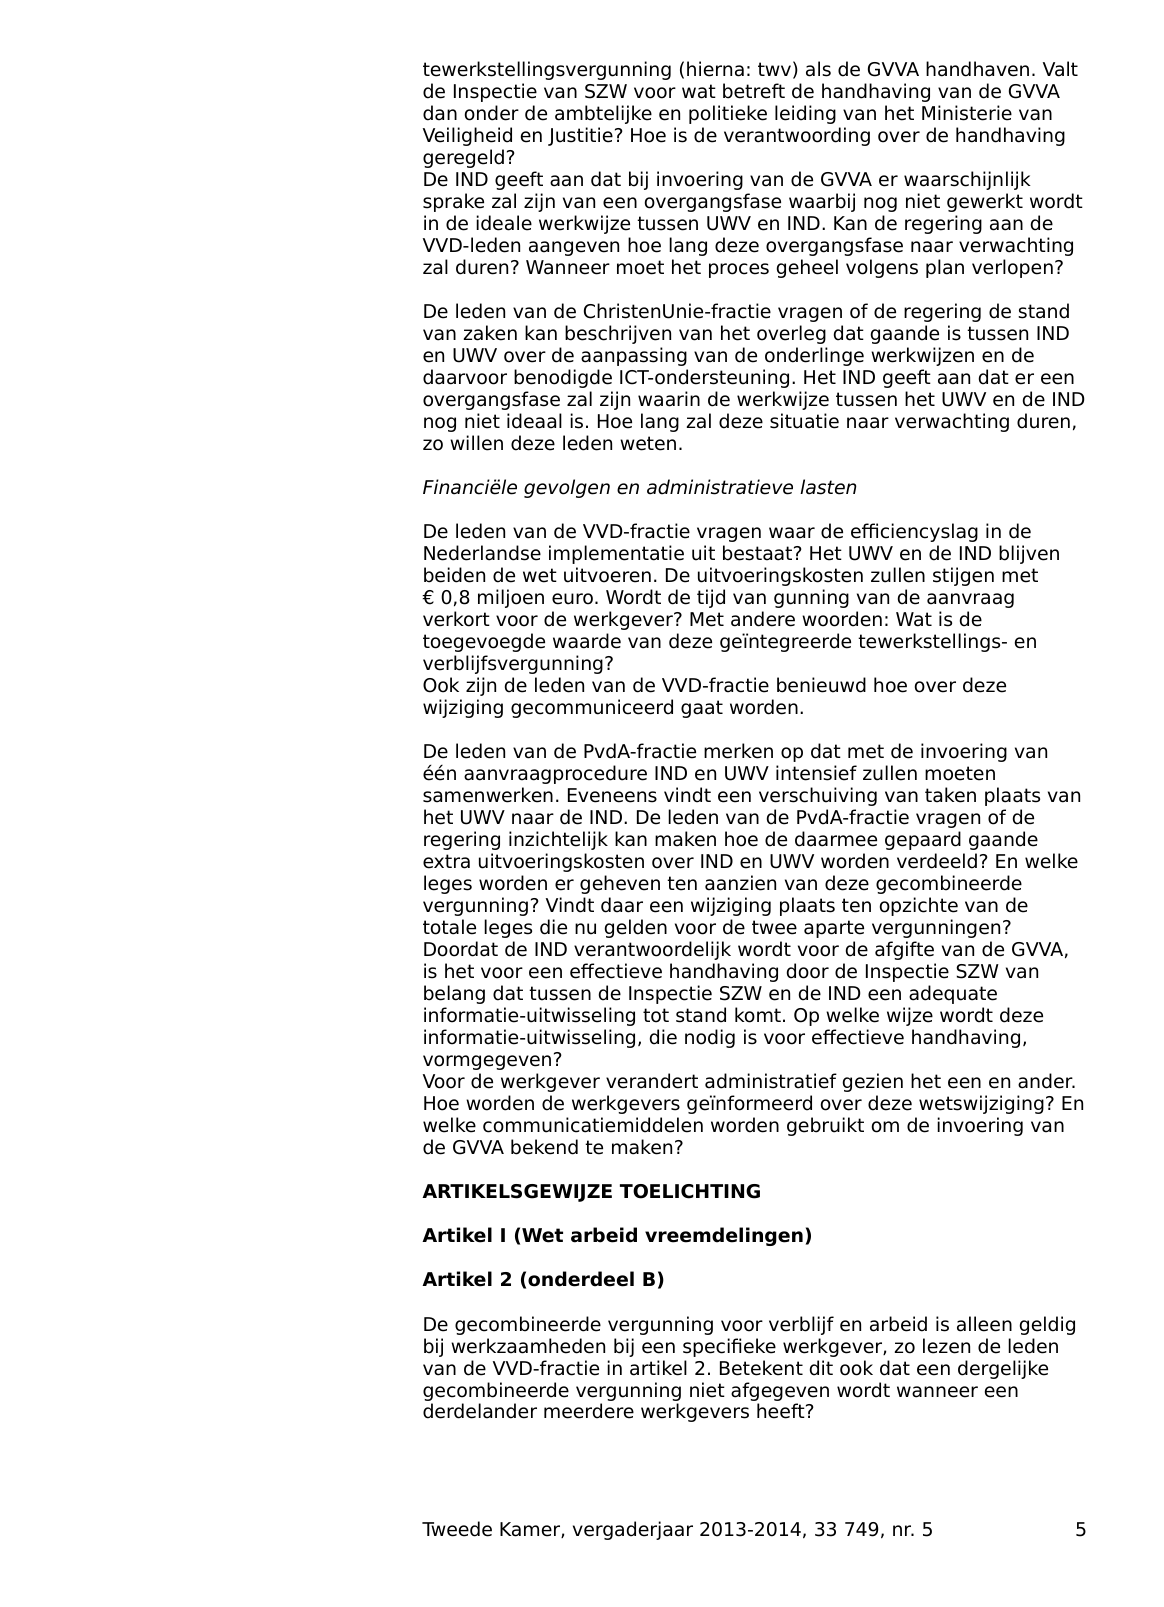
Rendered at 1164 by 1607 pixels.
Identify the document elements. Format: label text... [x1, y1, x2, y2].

text De IND geeft aan dat bij invoering van de GVVA er waarschijnlijk sprake zal zijn van een overgangsfase waarbij nog niet gewerkt wordt in de ideale werkwijze tussen UWV en IND. Kan de regering aan de VVD-leden aangeven hoe lang deze overgangsfase naar verwachting zal duren? Wanneer moet het proces geheel volgens plan verlopen? [422, 169, 1087, 279]
subtitle Financiële gevolgen en administratieve lasten [422, 477, 1087, 499]
text De gecombineerde vergunning voor verblijf en arbeid is alleen geldig bij werkzaamheden bij een specifieke werkgever, zo lezen de leden van de VVD-fractie in artikel 2. Betekent dit ook dat een dergelijke gecombineerde vergunning niet afgegeven wordt wanneer een derdelander meerdere werkgevers heeft? [422, 1313, 1087, 1423]
text De leden van de PvdA-fractie merken op dat met de invoering van één aanvraagprocedure IND en UWV intensief zullen moeten samenwerken. Eveneens vindt een verschuiving van taken plaats van het UWV naar de IND. De leden van de PvdA-fractie vragen of de regering inzichtelijk kan maken hoe de daarmee gepaard gaande extra uitvoeringskosten over IND en UWV worden verdeeld? En welke leges worden er geheven ten aanzien van deze gecombineerde vergunning? Vindt daar een wijziging plaats ten opzichte van de totale leges die nu gelden voor de twee aparte vergunningen? [422, 741, 1087, 939]
subtitle Artikel 2 (onderdeel B) [422, 1269, 1087, 1291]
text De leden van de ChristenUnie-fractie vragen of de regering de stand van zaken kan beschrijven van het overleg dat gaande is tussen IND en UWV over de aanpassing van de onderlinge werkwijzen en de daarvoor benodigde ICT-ondersteuning. Het IND geeft aan dat er een overgangsfase zal zijn waarin de werkwijze tussen het UWV en de IND nog niet ideaal is. Hoe lang zal deze situatie naar verwachting duren, zo willen deze leden weten. [422, 301, 1087, 455]
subtitle Artikel I (Wet arbeid vreemdelingen) [422, 1225, 1087, 1247]
text De leden van de VVD-fractie vragen waar de efficiencyslag in de Nederlandse implementatie uit bestaat? Het UWV en de IND blijven beiden de wet uitvoeren. De uitvoeringskosten zullen stijgen met € 0,8 miljoen euro. Wordt de tijd van gunning van de aanvraag verkort voor de werkgever? Met andere woorden: Wat is de toegevoegde waarde van deze geïntegreerde tewerkstellings- en verblijfsvergunning? [422, 521, 1087, 675]
text Doordat de IND verantwoordelijk wordt voor de afgifte van de GVVA, is het voor een effectieve handhaving door de Inspectie SZW van belang dat tussen de Inspectie SZW en de IND een adequate informatie-uitwisseling tot stand komt. Op welke wijze wordt deze informatie-uitwisseling, die nodig is voor effectieve handhaving, vormgegeven? [422, 939, 1087, 1071]
subtitle ARTIKELSGEWIJZE TOELICHTING [422, 1181, 1087, 1203]
text Voor de werkgever verandert administratief gezien het een en ander. Hoe worden de werkgevers geïnformeerd over deze wetswijziging? En welke communicatiemiddelen worden gebruikt om de invoering van de GVVA bekend te maken? [422, 1071, 1087, 1159]
text Ook zijn de leden van de VVD-fractie benieuwd hoe over deze wijziging gecommuniceerd gaat worden. [422, 675, 1087, 719]
text tewerkstellingsvergunning (hierna: twv) als de GVVA handhaven. Valt de Inspectie van SZW voor wat betreft de handhaving van de GVVA dan onder de ambtelijke en politieke leiding van het Ministerie van Veiligheid en Justitie? Hoe is de verantwoording over de handhaving geregeld? [422, 59, 1087, 169]
